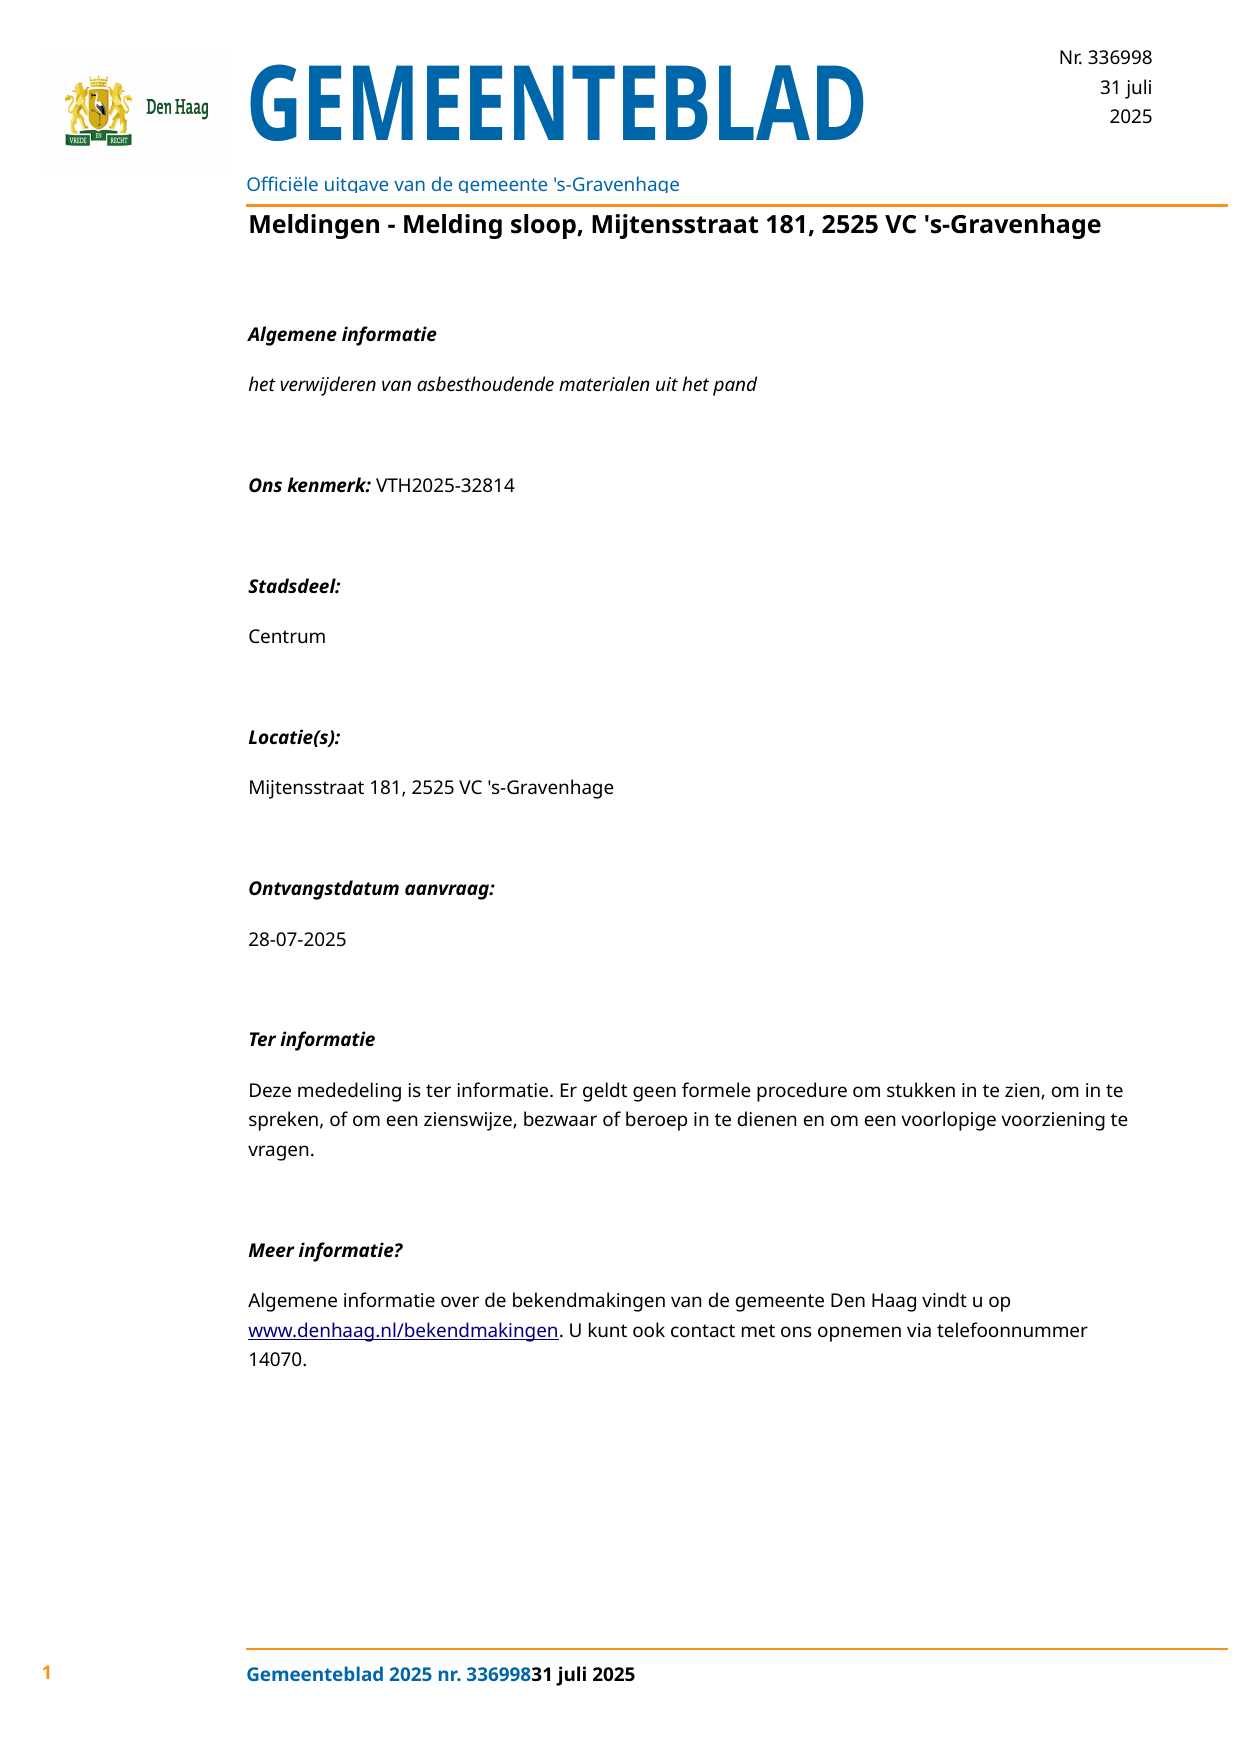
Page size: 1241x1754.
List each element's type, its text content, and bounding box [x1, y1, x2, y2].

text Centrum [248, 623, 1152, 649]
text Ontvangstdatum aanvraag: [248, 875, 1152, 901]
text Algemene informatie [248, 321, 1152, 346]
text Meer informatie? [248, 1237, 1152, 1263]
text Ter informatie [248, 1027, 1152, 1052]
text Locatie(s): [248, 724, 1152, 750]
text Meldingen - Melding sloop, Mijtensstraat 181, 2525 VC 's-Gravenhage [248, 207, 1152, 241]
picture [41, 47, 231, 172]
text Mijtensstraat 181, 2525 VC 's-Gravenhage [248, 774, 1152, 800]
text het verwijderen van asbesthoudende materialen uit het pand [248, 371, 1152, 397]
text Stadsdeel: [248, 573, 1152, 598]
text Algemene informatie over de bekendmakingen van de gemeente Den Haag vindt u op www.denhaag.nl/bekendmakingen. U kunt ook contact met ons opnemen via telefoonnummer 14070. [248, 1287, 1152, 1372]
text 28-07-2025 [248, 926, 1152, 951]
text Ons kenmerk: VTH2025-32814 [248, 472, 1152, 498]
text Deze mededeling is ter informatie. Er geldt geen formele procedure om stukken in te zien, om in te spreken, of om een zienswijze, bezwaar of beroep in te dienen en om een voorlopige voorziening te vragen. [248, 1077, 1152, 1162]
